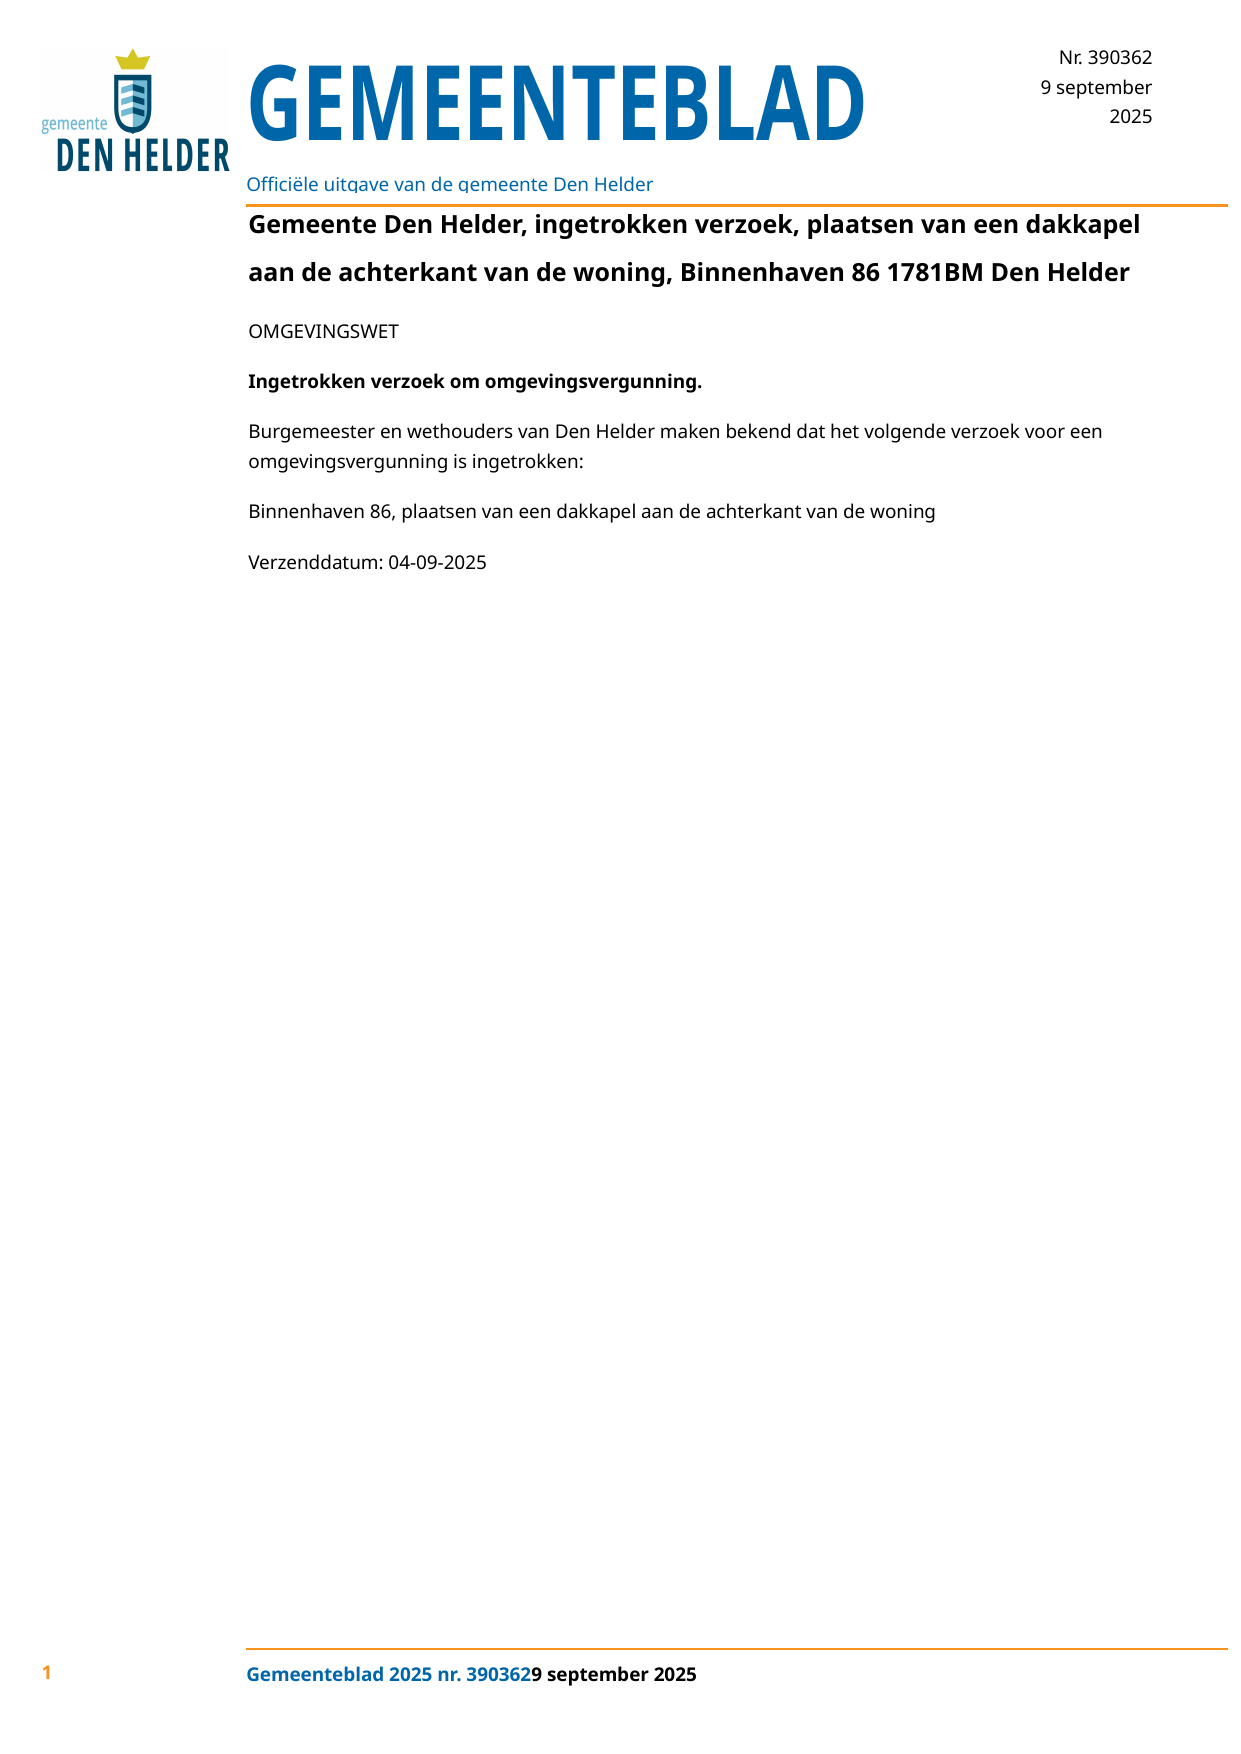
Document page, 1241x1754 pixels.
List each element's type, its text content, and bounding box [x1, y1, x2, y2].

text Burgemeester en wethouders van Den Helder maken bekend dat het volgende verzoek voor een omgevingsvergunning is ingetrokken: [248, 419, 1152, 474]
text Verzenddatum: 04-09-2025 [248, 549, 1152, 575]
text Ingetrokken verzoek om omgevingsvergunning. [248, 368, 1152, 394]
text Binnenhaven 86, plaatsen van een dakkapel aan de achterkant van de woning [248, 499, 1152, 524]
picture [130, 157, 135, 172]
picture [100, 154, 106, 172]
text OMGEVINGSWET [248, 318, 1152, 344]
picture [41, 47, 231, 172]
text Gemeente Den Helder, ingetrokken verzoek, plaatsen van een dakkapel aan de achterkant van de woning, Binnenhaven 86 1781BM Den Helder [248, 207, 1152, 288]
picture [182, 144, 187, 165]
picture [63, 144, 68, 165]
picture [220, 160, 224, 172]
